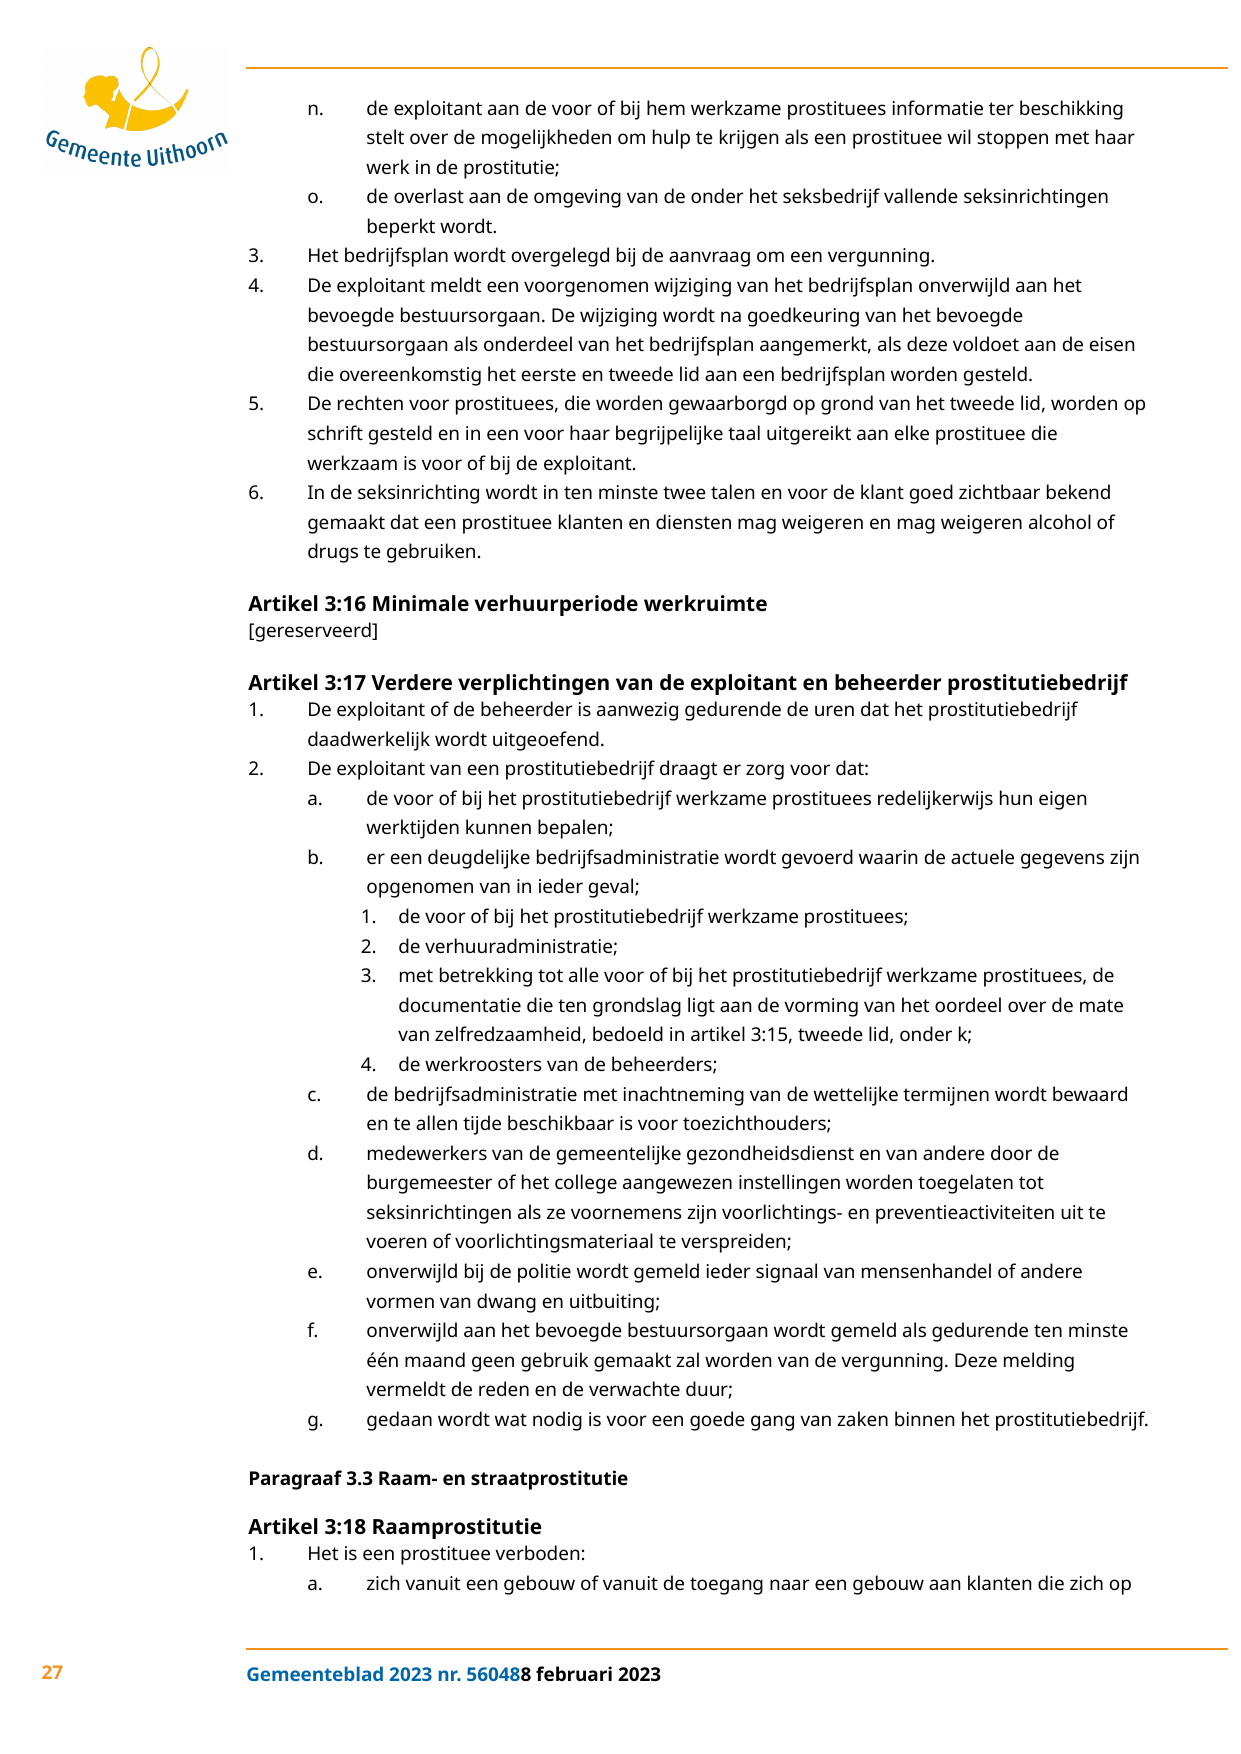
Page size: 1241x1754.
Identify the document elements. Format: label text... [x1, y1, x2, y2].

list Het bedrijfsplan wordt overgelegd bij de aanvraag om een vergunning. [248, 243, 1152, 268]
list de verhuuradministratie; [361, 933, 1152, 959]
list de voor of bij het prostitutiebedrijf werkzame prostituees; [361, 903, 1152, 929]
list er een deugdelijke bedrijfsadministratie wordt gevoerd waarin de actuele gegevens zijn opgenomen van in ieder geval; [307, 844, 1152, 899]
list De exploitant of de beheerder is aanwezig gedurende de uren dat het prostitutiebedrijf daadwerkelijk wordt uitgeoefend. [248, 696, 1152, 752]
list de bedrijfsadministratie met inachtneming van de wettelijke termijnen wordt bewaard en te allen tijde beschikbaar is voor toezichthouders; [307, 1081, 1152, 1136]
text Paragraaf 3.3 Raam- en straatprostitutie [248, 1465, 1152, 1491]
list Het is een prostituee verboden: [248, 1540, 1152, 1566]
list De exploitant meldt een voorgenomen wijziging van het bedrijfsplan onverwijld aan het bevoegde bestuursorgaan. De wijziging wordt na goedkeuring van het bevoegde bestuursorgaan als onderdeel van het bedrijfsplan aangemerkt, als deze voldoet aan de eisen die overeenkomstig het eerste en tweede lid aan een bedrijfsplan worden gesteld. [248, 272, 1152, 387]
list De exploitant van een prostitutiebedrijf draagt er zorg voor dat: [248, 755, 1152, 781]
list de overlast aan de omgeving van de onder het seksbedrijf vallende seksinrichtingen beperkt wordt. [307, 183, 1152, 239]
picture [41, 47, 231, 172]
list zich vanuit een gebouw of vanuit de toegang naar een gebouw aan klanten die zich op [307, 1570, 1152, 1596]
list de exploitant aan de voor of bij hem werkzame prostituees informatie ter beschikking stelt over de mogelijkheden om hulp te krijgen als een prostituee wil stoppen met haar werk in de prostitutie; [307, 95, 1152, 180]
text Artikel 3:17 Verdere verplichtingen van de exploitant en beheerder prostitutiebedrijf [248, 668, 1152, 696]
list medewerkers van de gemeentelijke gezondheidsdienst en van andere door de burgemeester of het college aangewezen instellingen worden toegelaten tot seksinrichtingen als ze voornemens zijn voorlichtings- en preventieactiviteiten uit te voeren of voorlichtingsmateriaal te verspreiden; [307, 1140, 1152, 1254]
list De rechten voor prostituees, die worden gewaarborgd op grond van het tweede lid, worden op schrift gesteld en in een voor haar begrijpelijke taal uitgereikt aan elke prostituee die werkzaam is voor of bij de exploitant. [248, 391, 1152, 476]
text Artikel 3:18 Raamprostitutie [248, 1512, 1152, 1540]
list de voor of bij het prostitutiebedrijf werkzame prostituees redelijkerwijs hun eigen werktijden kunnen bepalen; [307, 785, 1152, 840]
text [gereserveerd] [248, 617, 1152, 643]
list de werkroosters van de beheerders; [361, 1051, 1152, 1077]
list met betrekking tot alle voor of bij het prostitutiebedrijf werkzame prostituees, de documentatie die ten grondslag ligt aan de vorming van het oordeel over de mate van zelfredzaamheid, bedoeld in artikel 3:15, tweede lid, onder k; [361, 962, 1152, 1047]
list onverwijld bij de politie wordt gemeld ieder signaal van mensenhandel of andere vormen van dwang en uitbuiting; [307, 1258, 1152, 1314]
list onverwijld aan het bevoegde bestuursorgaan wordt gemeld als gedurende ten minste één maand geen gebruik gemaakt zal worden van de vergunning. Deze melding vermeldt de reden en de verwachte duur; [307, 1317, 1152, 1402]
list In de seksinrichting wordt in ten minste twee talen en voor de klant goed zichtbaar bekend gemaakt dat een prostituee klanten en diensten mag weigeren en mag weigeren alcohol of drugs te gebruiken. [248, 479, 1152, 564]
text Artikel 3:16 Minimale verhuurperiode werkruimte [248, 589, 1152, 617]
list gedaan wordt wat nodig is voor een goede gang van zaken binnen het prostitutiebedrijf. [307, 1406, 1152, 1432]
